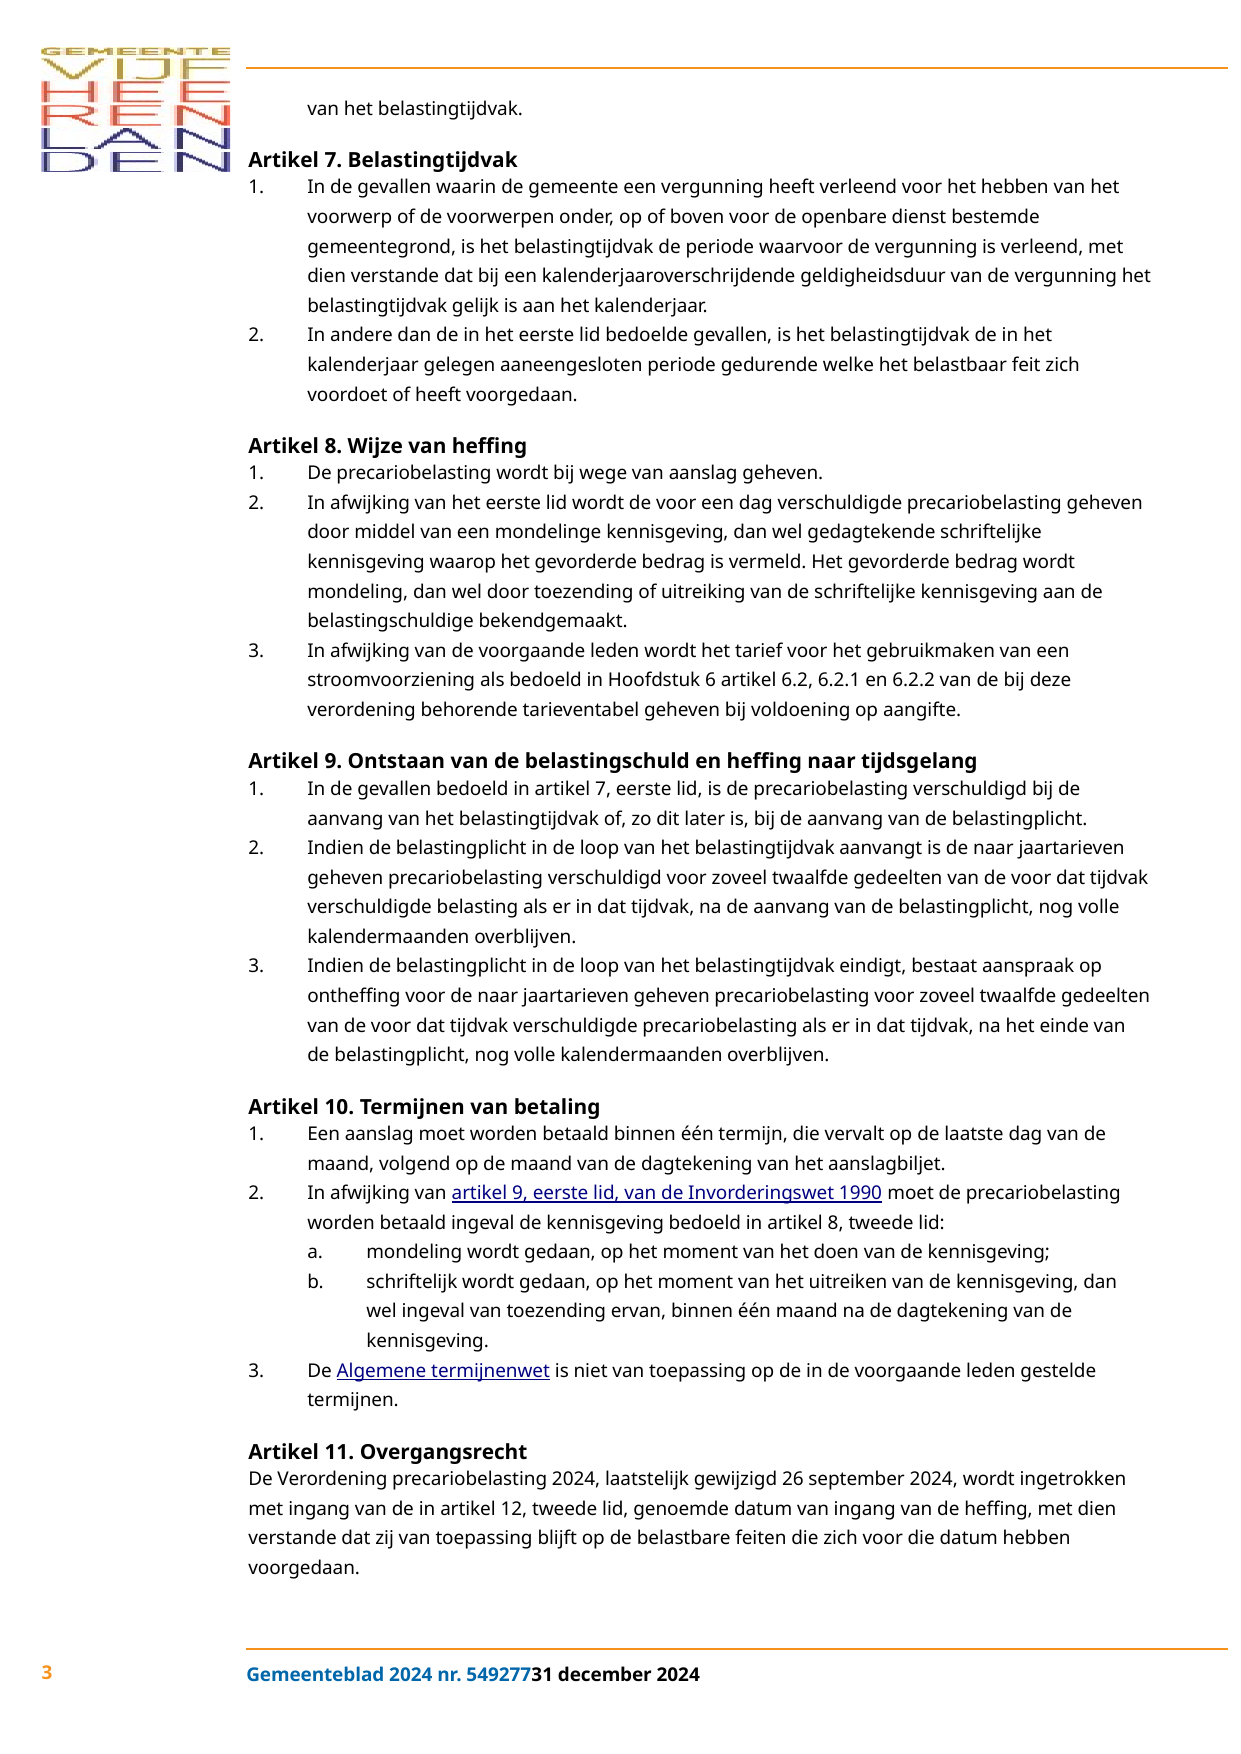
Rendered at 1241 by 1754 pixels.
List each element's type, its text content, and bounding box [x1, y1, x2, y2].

list In andere dan de in het eerste lid bedoelde gevallen, is het belastingtijdvak de in het kalenderjaar gelegen aaneengesloten periode gedurende welke het belastbaar feit zich voordoet of heeft voorgedaan. [248, 322, 1152, 406]
text Artikel 11. Overgangsrecht [248, 1437, 1152, 1465]
list Indien de belastingplicht in de loop van het belastingtijdvak aanvangt is de naar jaartarieven geheven precariobelasting verschuldigd voor zoveel twaalfde gedeelten van de voor dat tijdvak verschuldigde belasting als er in dat tijdvak, na de aanvang van de belastingplicht, nog volle kalendermaanden overblijven. [248, 834, 1152, 949]
text De Verordening precariobelasting 2024, laatstelijk gewijzigd 26 september 2024, wordt ingetrokken met ingang van de in artikel 12, tweede lid, genoemde datum van ingang van de heffing, met dien verstande dat zij van toepassing blijft op de belastbare feiten die zich voor die datum hebben voorgedaan. [248, 1465, 1152, 1580]
list In afwijking van artikel 9, eerste lid, van de Invorderingswet 1990 moet de precariobelasting worden betaald ingeval de kennisgeving bedoeld in artikel 8, tweede lid: [248, 1179, 1152, 1235]
list In afwijking van het eerste lid wordt de voor een dag verschuldigde precariobelasting geheven door middel van een mondelinge kennisgeving, dan wel gedagtekende schriftelijke kennisgeving waarop het gevorderde bedrag is vermeld. Het gevorderde bedrag wordt mondeling, dan wel door toezending of uitreiking van de schriftelijke kennisgeving aan de belastingschuldige bekendgemaakt. [248, 489, 1152, 633]
picture [41, 47, 231, 172]
list mondeling wordt gedaan, op het moment van het doen van de kennisgeving; [307, 1238, 1152, 1264]
text Artikel 8. Wijze van heffing [248, 431, 1152, 459]
list In de gevallen bedoeld in artikel 7, eerste lid, is de precariobelasting verschuldigd bij de aanvang van het belastingtijdvak of, zo dit later is, bij de aanvang van de belastingplicht. [248, 775, 1152, 830]
text Artikel 7. Belastingtijdvak [248, 145, 1152, 174]
text Artikel 10. Termijnen van betaling [248, 1092, 1152, 1120]
list In afwijking van de voorgaande leden wordt het tarief voor het gebruikmaken van een stroomvoorziening als bedoeld in Hoofdstuk 6 artikel 6.2, 6.2.1 en 6.2.2 van de bij deze verordening behorende tarieventabel geheven bij voldoening op aangifte. [248, 637, 1152, 722]
list De precariobelasting wordt bij wege van aanslag geheven. [248, 459, 1152, 485]
text Artikel 9. Ontstaan van de belastingschuld en heffing naar tijdsgelang [248, 747, 1152, 775]
list Een aanslag moet worden betaald binnen één termijn, die vervalt op de laatste dag van de maand, volgend op de maand van de dagtekening van het aanslagbiljet. [248, 1120, 1152, 1176]
list In de gevallen waarin de gemeente een vergunning heeft verleend voor het hebben van het voorwerp of de voorwerpen onder, op of boven voor de openbare dienst bestemde gemeentegrond, is het belastingtijdvak de periode waarvoor de vergunning is verleend, met dien verstande dat bij een kalenderjaaroverschrijdende geldigheidsduur van de vergunning het belastingtijdvak gelijk is aan het kalenderjaar. [248, 174, 1152, 318]
list Indien de belastingplicht in de loop van het belastingtijdvak eindigt, bestaat aanspraak op ontheffing voor de naar jaartarieven geheven precariobelasting voor zoveel twaalfde gedeelten van de voor dat tijdvak verschuldigde precariobelasting als er in dat tijdvak, na het einde van de belastingplicht, nog volle kalendermaanden overblijven. [248, 953, 1152, 1067]
list schriftelijk wordt gedaan, op het moment van het uitreiken van de kennisgeving, dan wel ingeval van toezending ervan, binnen één maand na de dagtekening van de kennisgeving. [307, 1268, 1152, 1353]
list De Algemene termijnenwet is niet van toepassing op de in de voorgaande leden gestelde termijnen. [248, 1357, 1152, 1412]
list van het belastingtijdvak. [248, 95, 1152, 121]
